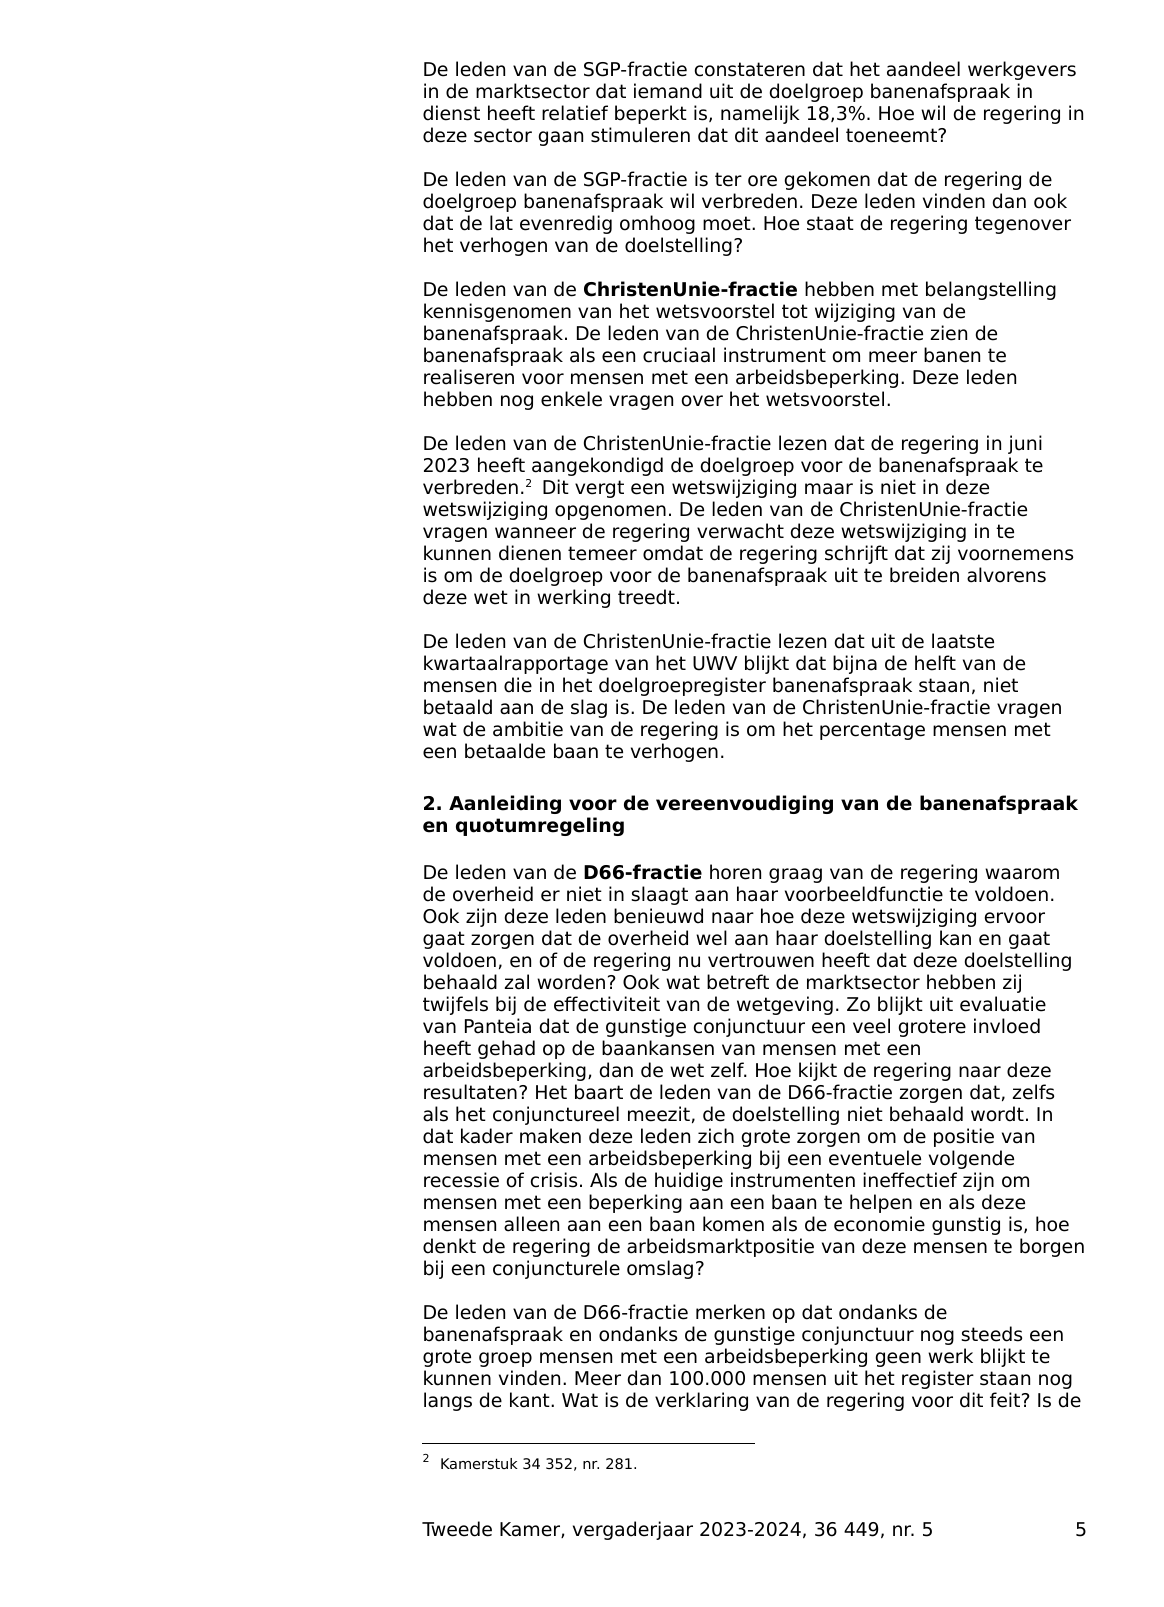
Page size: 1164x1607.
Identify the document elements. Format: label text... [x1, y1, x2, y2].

text De leden van de SGP-fractie constateren dat het aandeel werkgevers in de marktsector dat iemand uit de doelgroep banenafspraak in dienst heeft relatief beperkt is, namelijk 18,3%. Hoe wil de regering in deze sector gaan stimuleren dat dit aandeel toeneemt? [422, 59, 1087, 147]
text De leden van de D66-fractie merken op dat ondanks de banenafspraak en ondanks de gunstige conjunctuur nog steeds een grote groep mensen met een arbeidsbeperking geen werk blijkt te kunnen vinden. Meer dan 100.000 mensen uit het register staan nog langs de kant. Wat is de verklaring van de regering voor dit feit? Is de [422, 1302, 1087, 1412]
text De leden van de ChristenUnie-fractie lezen dat de regering in juni 2023 heeft aangekondigd de doelgroep voor de banenafspraak te verbreden. Dit vergt een wetswijziging maar is niet in deze wetswijziging opgenomen. De leden van de ChristenUnie-fractie vragen wanneer de regering verwacht deze wetswijziging in te kunnen dienen temeer omdat de regering schrijft dat zij voornemens is om de doelgroep voor de banenafspraak uit te breiden alvorens deze wet in werking treedt. [422, 433, 1087, 609]
text Kamerstuk 34 352, nr. 281. [422, 1452, 1087, 1474]
text De leden van de SGP-fractie is ter ore gekomen dat de regering de doelgroep banenafspraak wil verbreden. Deze leden vinden dan ook dat de lat evenredig omhoog moet. Hoe staat de regering tegenover het verhogen van de doelstelling? [422, 169, 1087, 257]
text De leden van de ChristenUnie-fractie lezen dat uit de laatste kwartaalrapportage van het UWV blijkt dat bijna de helft van de mensen die in het doelgroepregister banenafspraak staan, niet betaald aan de slag is. De leden van de ChristenUnie-fractie vragen wat de ambitie van de regering is om het percentage mensen met een betaalde baan te verhogen. [422, 631, 1087, 763]
text De leden van de ChristenUnie-fractie hebben met belangstelling kennisgenomen van het wetsvoorstel tot wijziging van de banenafspraak. De leden van de ChristenUnie-fractie zien de banenafspraak als een cruciaal instrument om meer banen te realiseren voor mensen met een arbeidsbeperking. Deze leden hebben nog enkele vragen over het wetsvoorstel. [422, 279, 1087, 411]
text De leden van de D66-fractie horen graag van de regering waarom de overheid er niet in slaagt aan haar voorbeeldfunctie te voldoen. Ook zijn deze leden benieuwd naar hoe deze wetswijziging ervoor gaat zorgen dat de overheid wel aan haar doelstelling kan en gaat voldoen, en of de regering nu vertrouwen heeft dat deze doelstelling behaald zal worden? Ook wat betreft de marktsector hebben zij twijfels bij de effectiviteit van de wetgeving. Zo blijkt uit evaluatie van Panteia dat de gunstige conjunctuur een veel grotere invloed heeft gehad op de baankansen van mensen met een arbeidsbeperking, dan de wet zelf. Hoe kijkt de regering naar deze resultaten? Het baart de leden van de D66-fractie zorgen dat, zelfs als het conjunctureel meezit, de doelstelling niet behaald wordt. In dat kader maken deze leden zich grote zorgen om de positie van mensen met een arbeidsbeperking bij een eventuele volgende recessie of crisis. Als de huidige instrumenten ineffectief zijn om mensen met een beperking aan een baan te helpen en als deze mensen alleen aan een baan komen als de economie gunstig is, hoe denkt de regering de arbeidsmarktpositie van deze mensen te borgen bij een conjuncturele omslag? [422, 862, 1087, 1280]
subtitle 2. Aanleiding voor de vereenvoudiging van de banenafspraak en quotumregeling [422, 793, 1087, 837]
